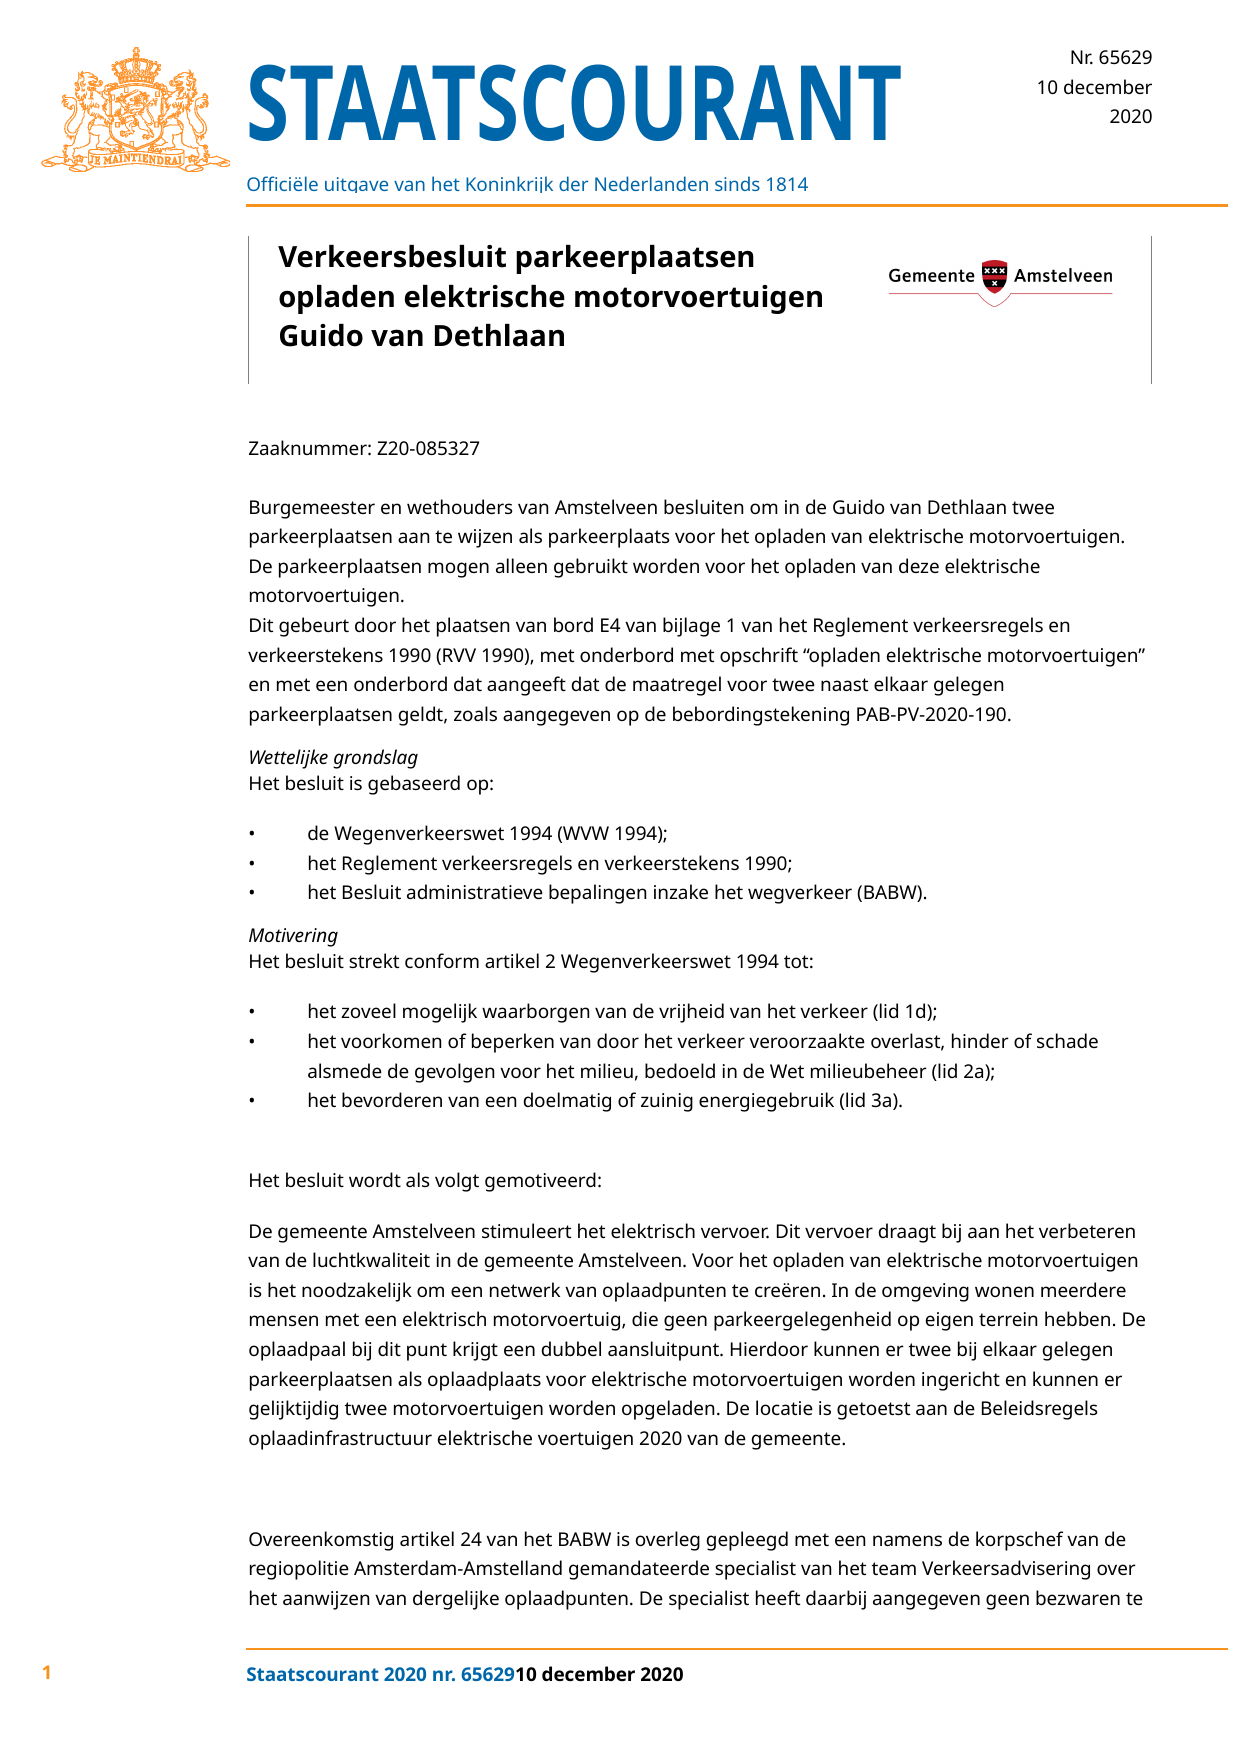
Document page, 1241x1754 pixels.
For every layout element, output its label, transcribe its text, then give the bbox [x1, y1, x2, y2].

text Overeenkomstig artikel 24 van het BABW is overleg gepleegd met een namens de korpschef van de regiopolitie Amsterdam-Amstelland gemandateerde specialist van het team Verkeersadvisering over het aanwijzen van dergelijke oplaadpunten. De specialist heeft daarbij aangegeven geen bezwaren te [248, 1526, 1152, 1611]
text De gemeente Amstelveen stimuleert het elektrisch vervoer. Dit vervoer draagt bij aan het verbeteren van de luchtkwaliteit in de gemeente Amstelveen. Voor het opladen van elektrische motorvoertuigen is het noodzakelijk om een netwerk van oplaadpunten te creëren. In de omgeving wonen meerdere mensen met een elektrisch motorvoertuig, die geen parkeergelegenheid op eigen terrein hebben. De oplaadpaal bij dit punt krijgt een dubbel aansluitpunt. Hierdoor kunnen er twee bij elkaar gelegen parkeerplaatsen als oplaadplaats voor elektrische motorvoertuigen worden ingericht en kunnen er gelijktijdig twee motorvoertuigen worden opgeladen. De locatie is getoetst aan de Beleidsregels oplaadinfrastructuur elektrische voertuigen 2020 van de gemeente. [248, 1218, 1152, 1451]
text Motivering [248, 922, 1152, 948]
text Het besluit strekt conform artikel 2 Wegenverkeerswet 1994 tot: [248, 948, 1152, 974]
table_header Verkeersbesluit parkeerplaatsen opladen elektrische motorvoertuigen Guido van Dethlaan [249, 236, 850, 384]
text Het besluit is gebaseerd op: [248, 770, 1152, 796]
list het bevorderen van een doelmatig of zuinig energiegebruik (lid 3a). [248, 1087, 1152, 1113]
list de Wegenverkeerswet 1994 (WVW 1994); [248, 820, 1152, 846]
text Wettelijke grondslag [248, 744, 1152, 770]
text Zaaknummer: Z20-085327 [248, 435, 1152, 460]
list het voorkomen of beperken van door het verkeer veroorzaakte overlast, hinder of schade alsmede de gevolgen voor het milieu, bedoeld in de Wet milieubeheer (lid 2a); [248, 1028, 1152, 1083]
table_header [850, 236, 1151, 384]
list het Reglement verkeersregels en verkeerstekens 1990; [248, 850, 1152, 876]
text Het besluit wordt als volgt gemotiveerd: [248, 1167, 1152, 1193]
text Burgemeester en wethouders van Amstelveen besluiten om in de Guido van Dethlaan twee parkeerplaatsen aan te wijzen als parkeerplaats voor het opladen van elektrische motorvoertuigen. De parkeerplaatsen mogen alleen gebruikt worden voor het opladen van deze elektrische motorvoertuigen. [248, 494, 1152, 608]
list het Besluit administratieve bepalingen inzake het wegverkeer (BABW). [248, 879, 1152, 905]
list het zoveel mogelijk waarborgen van de vrijheid van het verkeer (lid 1d); [248, 999, 1152, 1024]
picture [882, 236, 1119, 331]
text Dit gebeurt door het plaatsen van bord E4 van bijlage 1 van het Reglement verkeersregels en verkeerstekens 1990 (RVV 1990), met onderbord met opschrift “opladen elektrische motorvoertuigen” en met een onderbord dat aangeeft dat de maatregel voor twee naast elkaar gelegen parkeerplaatsen geldt, zoals aangegeven op de bebordingstekening PAB-PV-2020-190. [248, 612, 1152, 727]
picture [41, 47, 231, 172]
